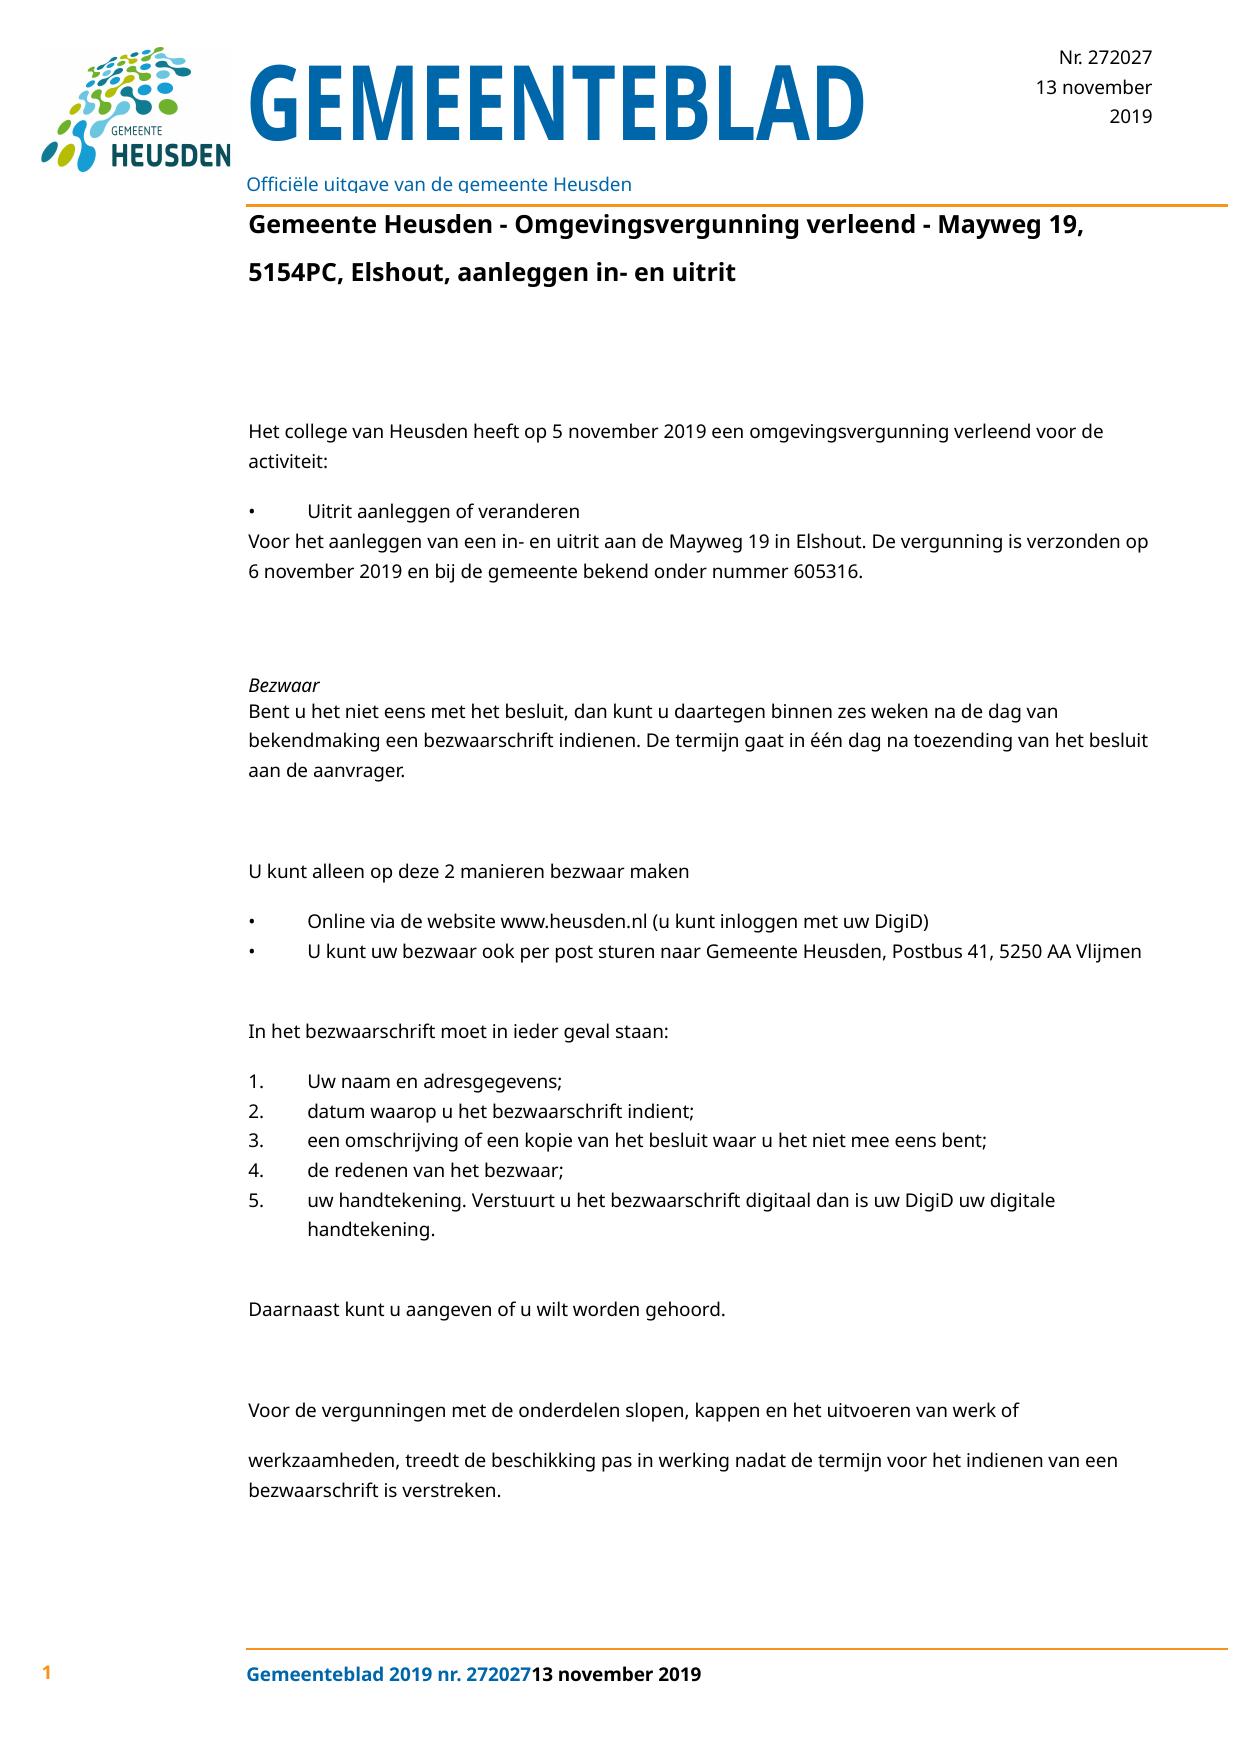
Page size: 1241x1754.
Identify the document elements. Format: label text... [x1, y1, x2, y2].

list Uitrit aanleggen of veranderen [248, 499, 1152, 524]
text Voor het aanleggen van een in- en uitrit aan de Mayweg 19 in Elshout. De vergunning is verzonden op 6 november 2019 en bij de gemeente bekend onder nummer 605316. [248, 528, 1152, 584]
text werkzaamheden, treedt de beschikking pas in werking nadat de termijn voor het indienen van een bezwaarschrift is verstreken. [248, 1448, 1152, 1503]
text Bent u het niet eens met het besluit, dan kunt u daartegen binnen zes weken na de dag van bekendmaking een bezwaarschrift indienen. De termijn gaat in één dag na toezending van het besluit aan de aanvrager. [248, 698, 1152, 783]
text Bezwaar [248, 672, 1152, 698]
list de redenen van het bezwaar; [248, 1157, 1152, 1183]
text Daarnaast kunt u aangeven of u wilt worden gehoord. [248, 1296, 1152, 1322]
list Uw naam en adresgegevens; [248, 1068, 1152, 1094]
list datum waarop u het bezwaarschrift indient; [248, 1098, 1152, 1124]
list Online via de website www.heusden.nl (u kunt inloggen met uw DigiD) [248, 908, 1152, 934]
list U kunt uw bezwaar ook per post sturen naar Gemeente Heusden, Postbus 41, 5250 AA Vlijmen [248, 938, 1152, 964]
text Gemeente Heusden - Omgevingsvergunning verleend - Mayweg 19, 5154PC, Elshout, aanleggen in- en uitrit [248, 207, 1152, 288]
text U kunt alleen op deze 2 manieren bezwaar maken [248, 858, 1152, 884]
text In het bezwaarschrift moet in ieder geval staan: [248, 1018, 1152, 1044]
list uw handtekening. Verstuurt u het bezwaarschrift digitaal dan is uw DigiD uw digitale handtekening. [248, 1187, 1152, 1242]
picture [41, 47, 231, 172]
text Het college van Heusden heeft op 5 november 2019 een omgevingsvergunning verleend voor de activiteit: [248, 419, 1152, 474]
list een omschrijving of een kopie van het besluit waar u het niet mee eens bent; [248, 1128, 1152, 1153]
text Voor de vergunningen met de onderdelen slopen, kappen en het uitvoeren van werk of [248, 1397, 1152, 1423]
